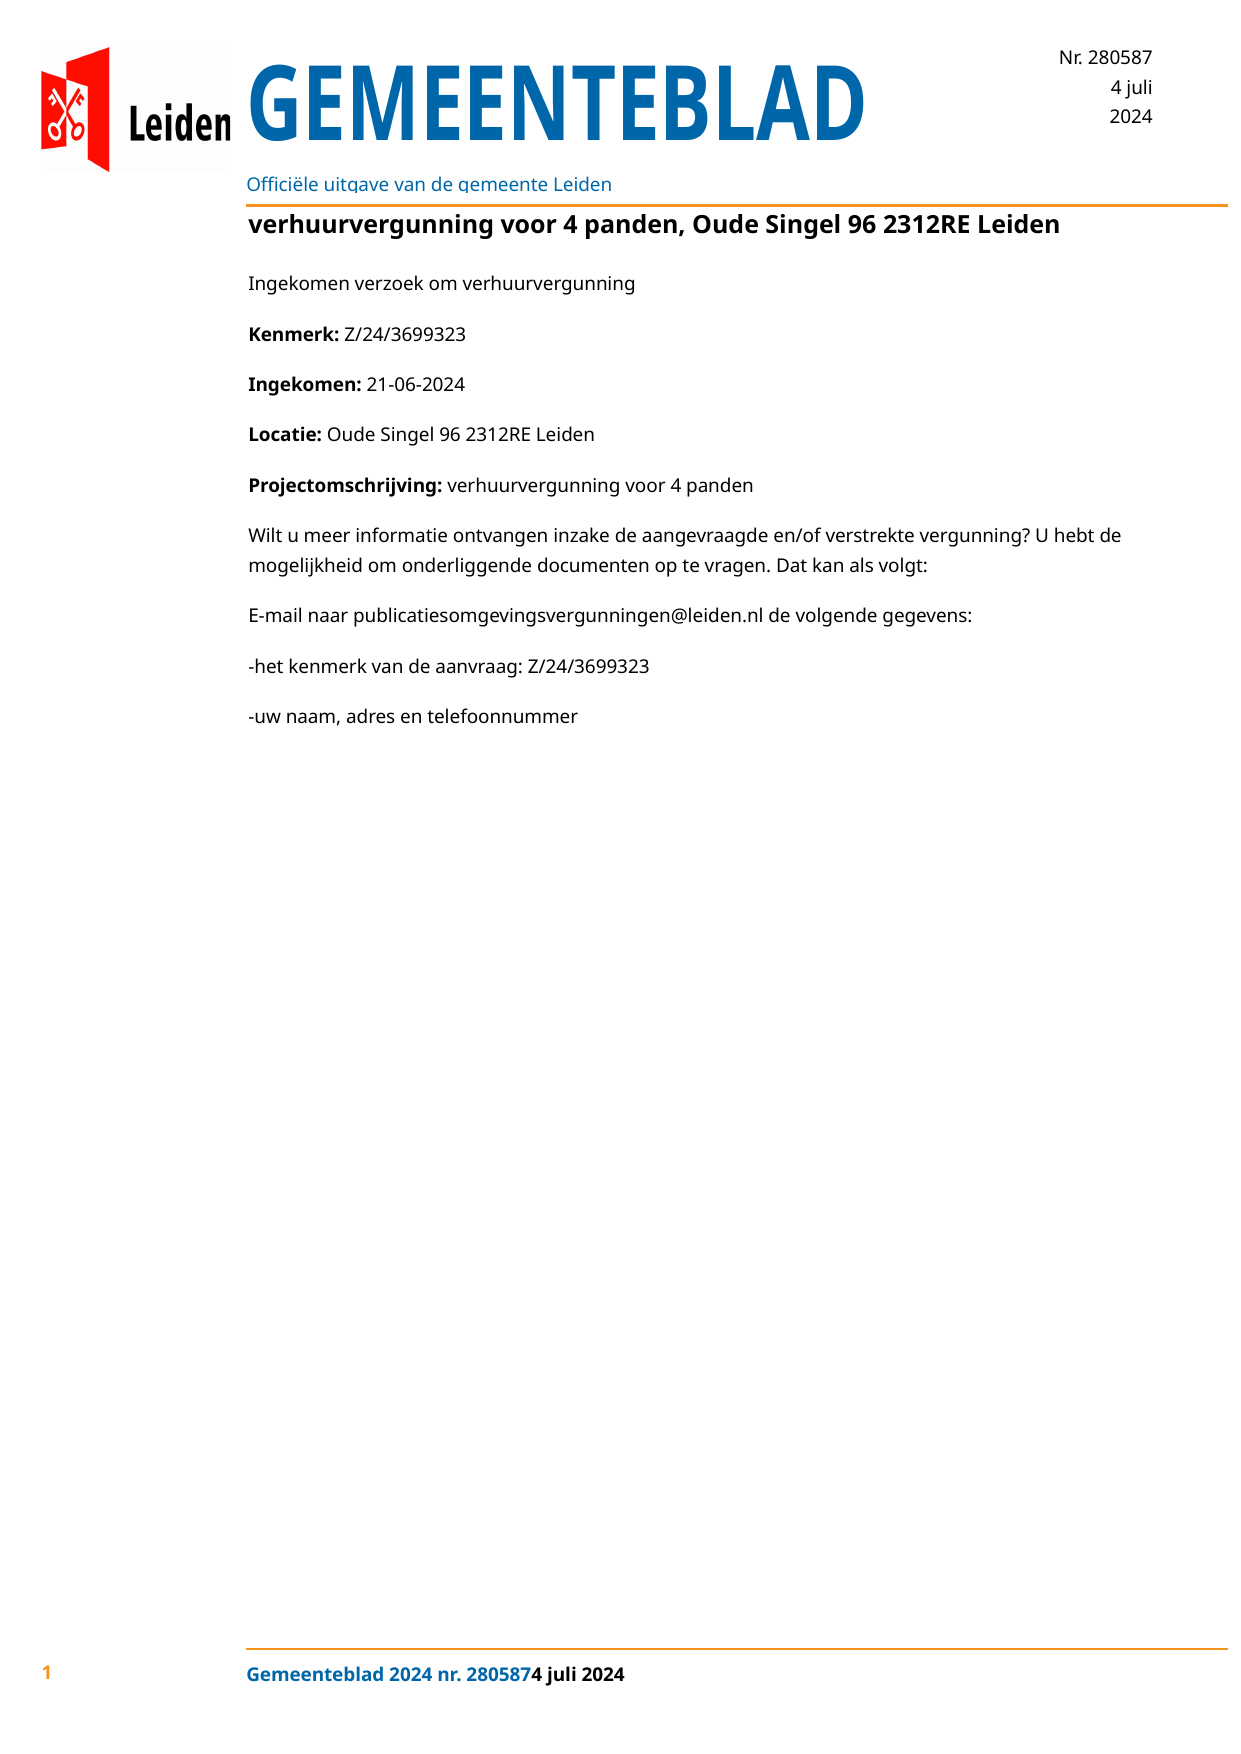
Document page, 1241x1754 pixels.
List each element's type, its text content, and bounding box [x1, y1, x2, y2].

text Ingekomen verzoek om verhuurvergunning [248, 270, 1152, 296]
text -het kenmerk van de aanvraag: Z/24/3699323 [248, 653, 1152, 678]
picture [41, 47, 231, 172]
text Projectomschrijving: verhuurvergunning voor 4 panden [248, 472, 1152, 498]
text Wilt u meer informatie ontvangen inzake de aangevraagde en/of verstrekte vergunning? U hebt de mogelijkheid om onderliggende documenten op te vragen. Dat kan als volgt: [248, 522, 1152, 578]
text Ingekomen: 21-06-2024 [248, 371, 1152, 397]
text Kenmerk: Z/24/3699323 [248, 321, 1152, 346]
text E-mail naar publicatiesomgevingsvergunningen@leiden.nl de volgende gegevens: [248, 602, 1152, 628]
text Locatie: Oude Singel 96 2312RE Leiden [248, 422, 1152, 447]
text -uw naam, adres en telefoonnummer [248, 703, 1152, 729]
text verhuurvergunning voor 4 panden, Oude Singel 96 2312RE Leiden [248, 207, 1152, 241]
